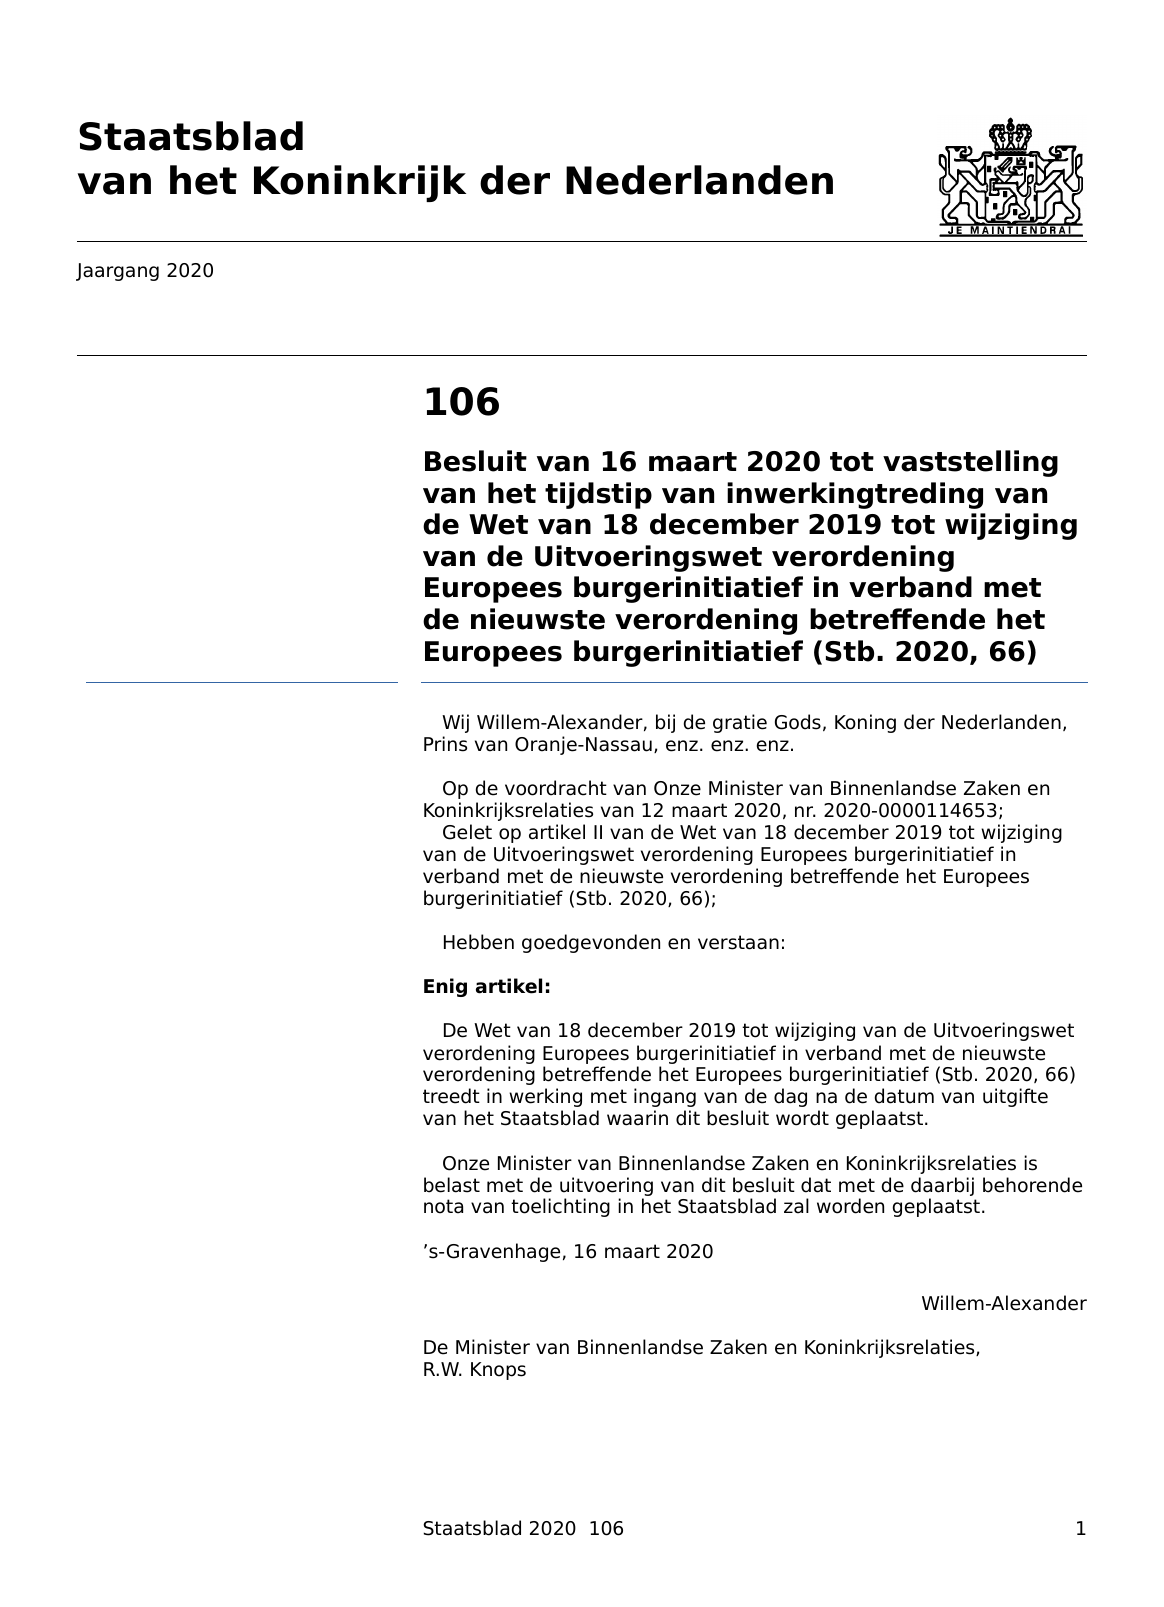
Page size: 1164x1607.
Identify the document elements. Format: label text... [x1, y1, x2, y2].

picture [936, 115, 1087, 240]
text ’s-Gravenhage, 16 maart 2020 [422, 1241, 1087, 1263]
text Hebben goedgevonden en verstaan: [422, 932, 1087, 954]
text Willem-Alexander [422, 1293, 1087, 1314]
text De Wet van 18 december 2019 tot wijziging van de Uitvoeringswet verordening Europees burgerinitiatief in verband met de nieuwste verordening betreffende het Europees burgerinitiatief (Stb. 2020, 66) treedt in werking met ingang van de dag na de datum van uitgifte van het Staatsblad waarin dit besluit wordt geplaatst. [422, 1020, 1087, 1130]
subtitle Enig artikel: [422, 976, 1087, 998]
table_cell Jaargang 2020 [77, 242, 1087, 355]
table_header Staatsblad van het Koninkrijk der Nederlanden [77, 100, 886, 241]
text Gelet op artikel II van de Wet van 18 december 2019 tot wijziging van de Uitvoeringswet verordening Europees burgerinitiatief in verband met de nieuwste verordening betreffende het Europees burgerinitiatief (Stb. 2020, 66); [422, 822, 1087, 910]
text Op de voordracht van Onze Minister van Binnenlandse Zaken en Koninkrijksrelaties van 12 maart 2020, nr. 2020-0000114653; [422, 778, 1087, 822]
text Onze Minister van Binnenlandse Zaken en Koninkrijksrelaties is belast met de uitvoering van dit besluit dat met de daarbij behorende nota van toelichting in het Staatsblad zal worden geplaatst. [422, 1152, 1087, 1218]
table_header [886, 100, 1087, 241]
text Besluit van 16 maart 2020 tot vaststelling van het tijdstip van inwerkingtreding van de Wet van 18 december 2019 tot wijziging van de Uitvoeringswet verordening Europees burgerinitiatief in verband met de nieuwste verordening betreffende het Europees burgerinitiatief (Stb. 2020, 66) [422, 447, 1087, 667]
text De Minister van Binnenlandse Zaken en Koninkrijksrelaties, R.W. Knops [422, 1337, 1087, 1381]
subtitle 106 [422, 381, 1087, 424]
text Wij Willem-Alexander, bij de gratie Gods, Koning der Nederlanden, Prins van Oranje-Nassau, enz. enz. enz. [422, 712, 1087, 756]
